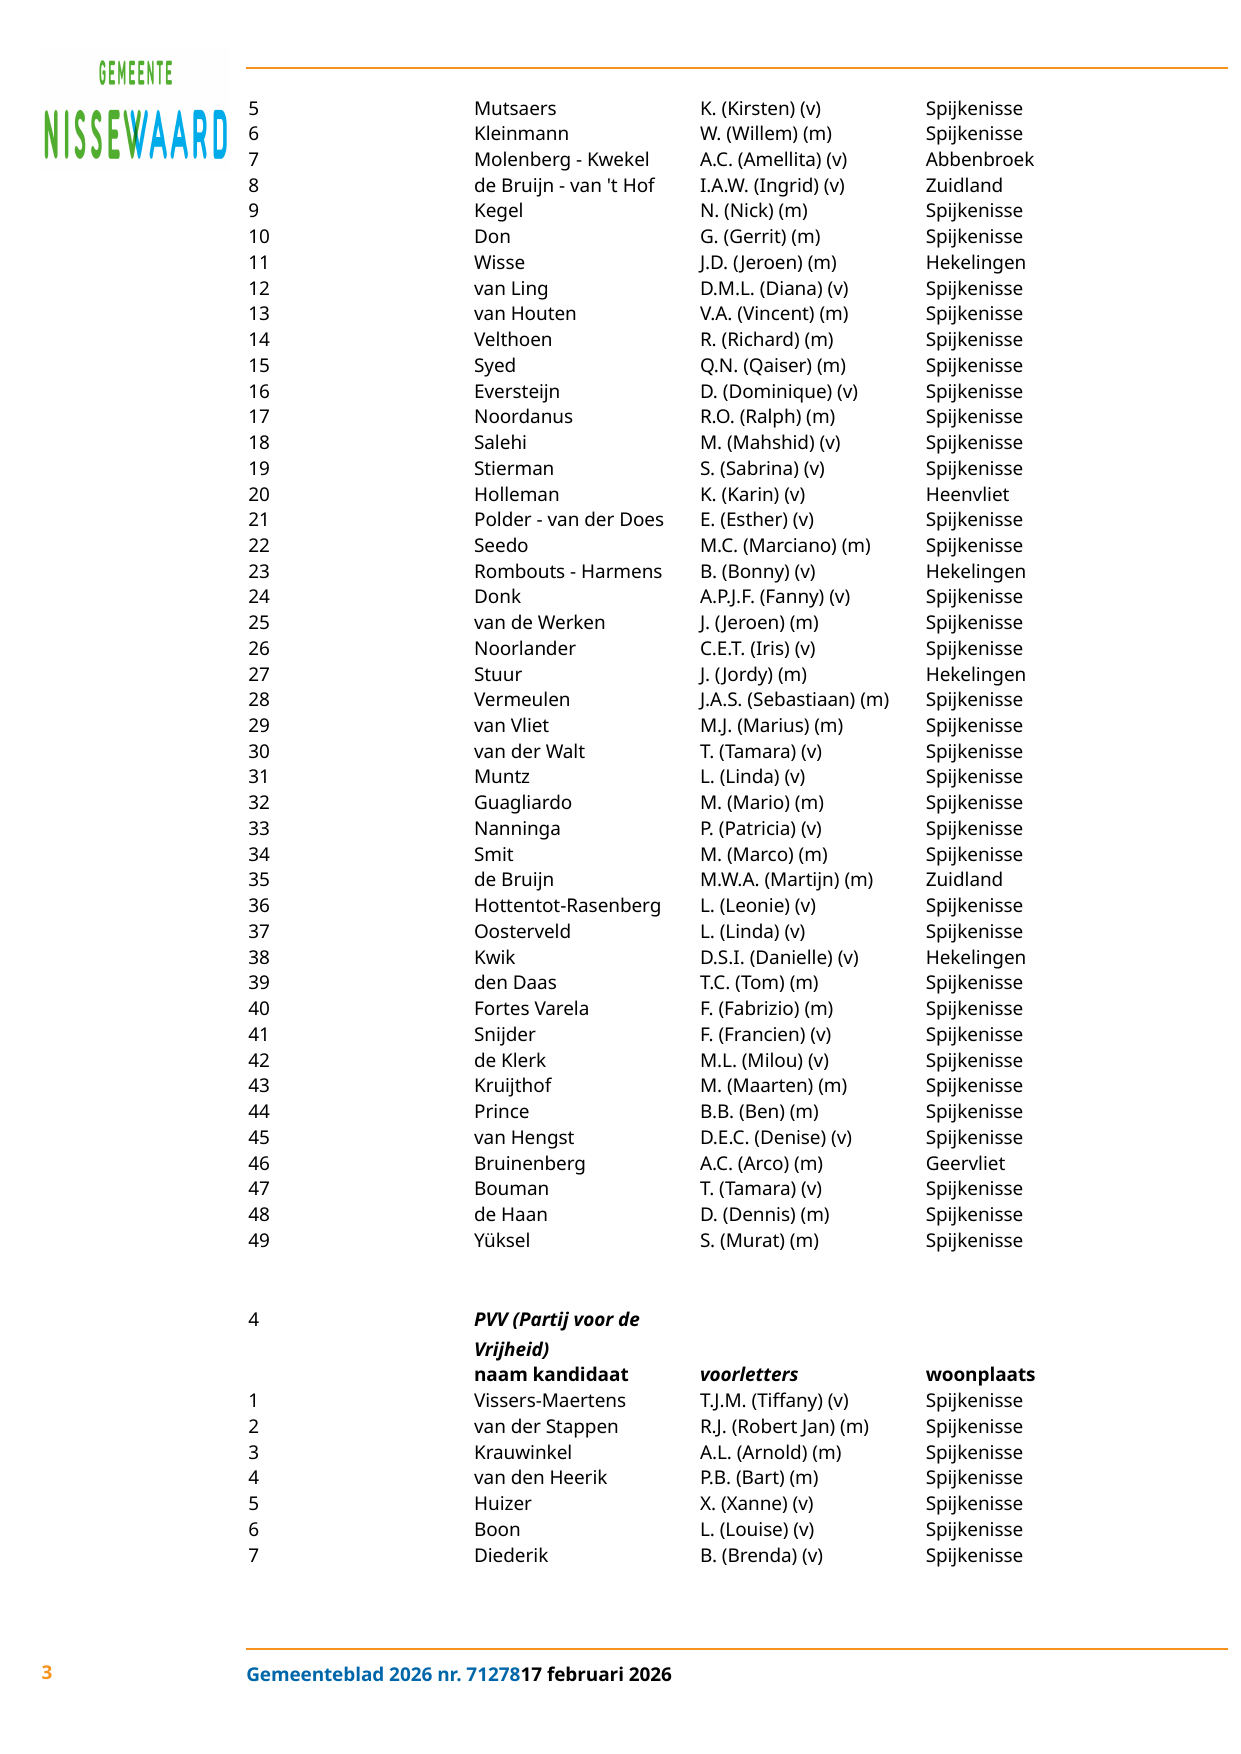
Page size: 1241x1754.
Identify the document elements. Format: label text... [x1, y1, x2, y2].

table_cell Eversteijn [474, 378, 700, 403]
table_cell de Haan [474, 1201, 700, 1227]
table_cell Zuidland [926, 867, 1152, 892]
table_cell Spijkenisse [926, 738, 1152, 764]
table_cell Spijkenisse [926, 1227, 1152, 1253]
table_cell P.B. (Bart) (m) [700, 1465, 926, 1490]
table_cell Muntz [474, 764, 700, 789]
table_cell 5 [248, 1490, 474, 1516]
table_cell 18 [248, 429, 474, 455]
table_cell Stuur [474, 661, 700, 687]
picture [41, 47, 231, 172]
table_cell van Ling [474, 275, 700, 301]
table_cell K. (Kirsten) (v) [700, 95, 926, 121]
table_cell Snijder [474, 1021, 700, 1047]
table_cell 5 [248, 95, 474, 121]
table_cell 37 [248, 918, 474, 944]
table_cell Heenvliet [926, 481, 1152, 506]
table_cell Spijkenisse [926, 1439, 1152, 1464]
table_cell 27 [248, 661, 474, 687]
table_cell 3 [248, 1439, 474, 1464]
table_cell Spijkenisse [926, 1175, 1152, 1201]
table_cell Donk [474, 584, 700, 609]
table_cell 38 [248, 944, 474, 969]
table_cell Guagliardo [474, 790, 700, 815]
table_cell Spijkenisse [926, 609, 1152, 635]
table_cell naam kandidaat [474, 1362, 700, 1387]
table_cell Hekelingen [926, 944, 1152, 969]
table_cell 16 [248, 378, 474, 403]
table_cell N. (Nick) (m) [700, 198, 926, 223]
table_cell 8 [248, 172, 474, 198]
table_cell J. (Jeroen) (m) [700, 609, 926, 635]
table_cell Kleinmann [474, 121, 700, 146]
table_cell 36 [248, 893, 474, 918]
table_cell Spijkenisse [926, 1201, 1152, 1227]
table_cell Prince [474, 1098, 700, 1124]
table_cell Nanninga [474, 815, 700, 841]
table_cell 22 [248, 532, 474, 558]
table_cell V.A. (Vincent) (m) [700, 301, 926, 326]
table_cell Fortes Varela [474, 995, 700, 1021]
table_cell T.C. (Tom) (m) [700, 970, 926, 995]
table_cell 29 [248, 712, 474, 738]
table_cell 12 [248, 275, 474, 301]
table_cell Spijkenisse [926, 584, 1152, 609]
table_cell 35 [248, 867, 474, 892]
table_cell Spijkenisse [926, 532, 1152, 558]
table_cell Spijkenisse [926, 687, 1152, 712]
table_cell 46 [248, 1150, 474, 1175]
table_cell van der Stappen [474, 1413, 700, 1439]
table_cell Spijkenisse [926, 224, 1152, 249]
table_cell Kwik [474, 944, 700, 969]
table_cell Spijkenisse [926, 1490, 1152, 1516]
table_cell 48 [248, 1201, 474, 1227]
table_cell B.B. (Ben) (m) [700, 1098, 926, 1124]
table_cell Spijkenisse [926, 893, 1152, 918]
table_cell J. (Jordy) (m) [700, 661, 926, 687]
table_cell Wisse [474, 249, 700, 275]
table_cell Yüksel [474, 1227, 700, 1253]
table_cell 43 [248, 1073, 474, 1098]
table_cell 26 [248, 635, 474, 661]
table_cell Kruijthof [474, 1073, 700, 1098]
table_cell M.L. (Milou) (v) [700, 1047, 926, 1072]
table_cell 33 [248, 815, 474, 841]
table_cell Rombouts - Harmens [474, 558, 700, 584]
table_cell van Hengst [474, 1124, 700, 1150]
table_cell Noordanus [474, 404, 700, 429]
table_cell 19 [248, 455, 474, 481]
table_cell A.C. (Arco) (m) [700, 1150, 926, 1175]
table_cell Spijkenisse [926, 1413, 1152, 1439]
table_cell R. (Richard) (m) [700, 326, 926, 352]
table_cell Velthoen [474, 326, 700, 352]
table_header 4 [248, 1306, 474, 1362]
table_cell 31 [248, 764, 474, 789]
table_cell Spijkenisse [926, 790, 1152, 815]
table_cell Salehi [474, 429, 700, 455]
table_cell D.S.I. (Danielle) (v) [700, 944, 926, 969]
table_cell Diederik [474, 1542, 700, 1567]
table_cell Hekelingen [926, 558, 1152, 584]
table_cell M.C. (Marciano) (m) [700, 532, 926, 558]
table_cell Spijkenisse [926, 918, 1152, 944]
table_cell L. (Linda) (v) [700, 918, 926, 944]
table_cell Spijkenisse [926, 841, 1152, 867]
table_cell Krauwinkel [474, 1439, 700, 1464]
table_cell Hottentot-Rasenberg [474, 893, 700, 918]
table_cell 25 [248, 609, 474, 635]
table_cell Spijkenisse [926, 1516, 1152, 1542]
table_cell Spijkenisse [926, 404, 1152, 429]
table_cell 34 [248, 841, 474, 867]
table_cell Noorlander [474, 635, 700, 661]
table_cell de Bruijn - van 't Hof [474, 172, 700, 198]
table_cell B. (Bonny) (v) [700, 558, 926, 584]
table_cell van den Heerik [474, 1465, 700, 1490]
table_cell 1 [248, 1388, 474, 1413]
table_cell E. (Esther) (v) [700, 506, 926, 532]
table_cell T. (Tamara) (v) [700, 738, 926, 764]
table_cell 32 [248, 790, 474, 815]
table_cell Mutsaers [474, 95, 700, 121]
table_cell 9 [248, 198, 474, 223]
table_cell X. (Xanne) (v) [700, 1490, 926, 1516]
table_cell den Daas [474, 970, 700, 995]
table_cell Abbenbroek [926, 146, 1152, 172]
table_cell 40 [248, 995, 474, 1021]
table_header [700, 1306, 926, 1362]
table_cell van de Werken [474, 609, 700, 635]
table_cell Seedo [474, 532, 700, 558]
table_cell K. (Karin) (v) [700, 481, 926, 506]
table_cell Spijkenisse [926, 275, 1152, 301]
table_cell M. (Mario) (m) [700, 790, 926, 815]
table_cell Spijkenisse [926, 1542, 1152, 1567]
table_cell Zuidland [926, 172, 1152, 198]
table_cell Oosterveld [474, 918, 700, 944]
table_cell W. (Willem) (m) [700, 121, 926, 146]
table_cell D.M.L. (Diana) (v) [700, 275, 926, 301]
table_cell 42 [248, 1047, 474, 1072]
table_cell M.J. (Marius) (m) [700, 712, 926, 738]
table_cell A.L. (Arnold) (m) [700, 1439, 926, 1464]
table_cell Smit [474, 841, 700, 867]
table_cell 49 [248, 1227, 474, 1253]
table_cell 10 [248, 224, 474, 249]
table_cell Spijkenisse [926, 1047, 1152, 1072]
table_cell Spijkenisse [926, 1073, 1152, 1098]
table_cell Stierman [474, 455, 700, 481]
table_cell I.A.W. (Ingrid) (v) [700, 172, 926, 198]
table_cell S. (Sabrina) (v) [700, 455, 926, 481]
table_cell M. (Marco) (m) [700, 841, 926, 867]
table_cell G. (Gerrit) (m) [700, 224, 926, 249]
table_cell Spijkenisse [926, 378, 1152, 403]
table_cell 13 [248, 301, 474, 326]
table_cell Spijkenisse [926, 198, 1152, 223]
table_cell 2 [248, 1413, 474, 1439]
table_cell Polder - van der Does [474, 506, 700, 532]
table_cell Vermeulen [474, 687, 700, 712]
table_cell Boon [474, 1516, 700, 1542]
table_cell 11 [248, 249, 474, 275]
table_cell voorletters [700, 1362, 926, 1387]
table_cell 21 [248, 506, 474, 532]
table_cell Spijkenisse [926, 326, 1152, 352]
table_cell de Klerk [474, 1047, 700, 1072]
table_cell Spijkenisse [926, 764, 1152, 789]
table_cell 39 [248, 970, 474, 995]
table_cell L. (Leonie) (v) [700, 893, 926, 918]
table_cell 47 [248, 1175, 474, 1201]
table_cell Spijkenisse [926, 95, 1152, 121]
table_cell 24 [248, 584, 474, 609]
table_cell Spijkenisse [926, 712, 1152, 738]
table_cell Geervliet [926, 1150, 1152, 1175]
table_cell 7 [248, 1542, 474, 1567]
table_header [926, 1306, 1152, 1362]
table_cell 7 [248, 146, 474, 172]
table_cell P. (Patricia) (v) [700, 815, 926, 841]
table_cell C.E.T. (Iris) (v) [700, 635, 926, 661]
table_cell 15 [248, 352, 474, 378]
table_cell 23 [248, 558, 474, 584]
table_cell Spijkenisse [926, 1388, 1152, 1413]
table_cell 28 [248, 687, 474, 712]
table_cell F. (Francien) (v) [700, 1021, 926, 1047]
table_cell L. (Louise) (v) [700, 1516, 926, 1542]
table_cell Kegel [474, 198, 700, 223]
table_cell Spijkenisse [926, 1021, 1152, 1047]
table_cell 41 [248, 1021, 474, 1047]
table_cell T. (Tamara) (v) [700, 1175, 926, 1201]
table_cell Vissers-Maertens [474, 1388, 700, 1413]
table_cell [248, 1362, 474, 1387]
table_cell Spijkenisse [926, 635, 1152, 661]
table_cell Molenberg - Kwekel [474, 146, 700, 172]
table_cell T.J.M. (Tiffany) (v) [700, 1388, 926, 1413]
table_cell R.O. (Ralph) (m) [700, 404, 926, 429]
table_cell Huizer [474, 1490, 700, 1516]
table_cell Q.N. (Qaiser) (m) [700, 352, 926, 378]
table_cell 6 [248, 1516, 474, 1542]
table_cell Spijkenisse [926, 995, 1152, 1021]
table_cell Bouman [474, 1175, 700, 1201]
table_cell M. (Mahshid) (v) [700, 429, 926, 455]
table_cell Holleman [474, 481, 700, 506]
table_cell 4 [248, 1465, 474, 1490]
table_cell Spijkenisse [926, 455, 1152, 481]
table_cell Spijkenisse [926, 301, 1152, 326]
table_cell A.C. (Amellita) (v) [700, 146, 926, 172]
table_cell Spijkenisse [926, 970, 1152, 995]
table_cell D.E.C. (Denise) (v) [700, 1124, 926, 1150]
table_cell S. (Murat) (m) [700, 1227, 926, 1253]
table_cell van der Walt [474, 738, 700, 764]
table_cell de Bruijn [474, 867, 700, 892]
table_cell M. (Maarten) (m) [700, 1073, 926, 1098]
table_cell Hekelingen [926, 661, 1152, 687]
table_header PVV (Partij voor de Vrijheid) [474, 1306, 700, 1362]
table_cell Syed [474, 352, 700, 378]
table_cell 6 [248, 121, 474, 146]
table_cell Spijkenisse [926, 429, 1152, 455]
table_cell A.P.J.F. (Fanny) (v) [700, 584, 926, 609]
table_cell van Vliet [474, 712, 700, 738]
table_cell L. (Linda) (v) [700, 764, 926, 789]
table_cell F. (Fabrizio) (m) [700, 995, 926, 1021]
table_cell Spijkenisse [926, 1465, 1152, 1490]
table_cell Hekelingen [926, 249, 1152, 275]
table_cell M.W.A. (Martijn) (m) [700, 867, 926, 892]
table_cell Spijkenisse [926, 1124, 1152, 1150]
table_cell J.A.S. (Sebastiaan) (m) [700, 687, 926, 712]
table_cell Spijkenisse [926, 506, 1152, 532]
table_cell 44 [248, 1098, 474, 1124]
table_cell 45 [248, 1124, 474, 1150]
table_cell Spijkenisse [926, 121, 1152, 146]
table_cell Spijkenisse [926, 815, 1152, 841]
table_cell D. (Dominique) (v) [700, 378, 926, 403]
table_cell B. (Brenda) (v) [700, 1542, 926, 1567]
table_cell D. (Dennis) (m) [700, 1201, 926, 1227]
table_cell 17 [248, 404, 474, 429]
table_cell R.J. (Robert Jan) (m) [700, 1413, 926, 1439]
table_cell van Houten [474, 301, 700, 326]
table_cell 14 [248, 326, 474, 352]
table_cell Spijkenisse [926, 352, 1152, 378]
table_cell 20 [248, 481, 474, 506]
table_cell Don [474, 224, 700, 249]
table_cell J.D. (Jeroen) (m) [700, 249, 926, 275]
table_cell Spijkenisse [926, 1098, 1152, 1124]
table_cell woonplaats [926, 1362, 1152, 1387]
table_cell 30 [248, 738, 474, 764]
table_cell Bruinenberg [474, 1150, 700, 1175]
